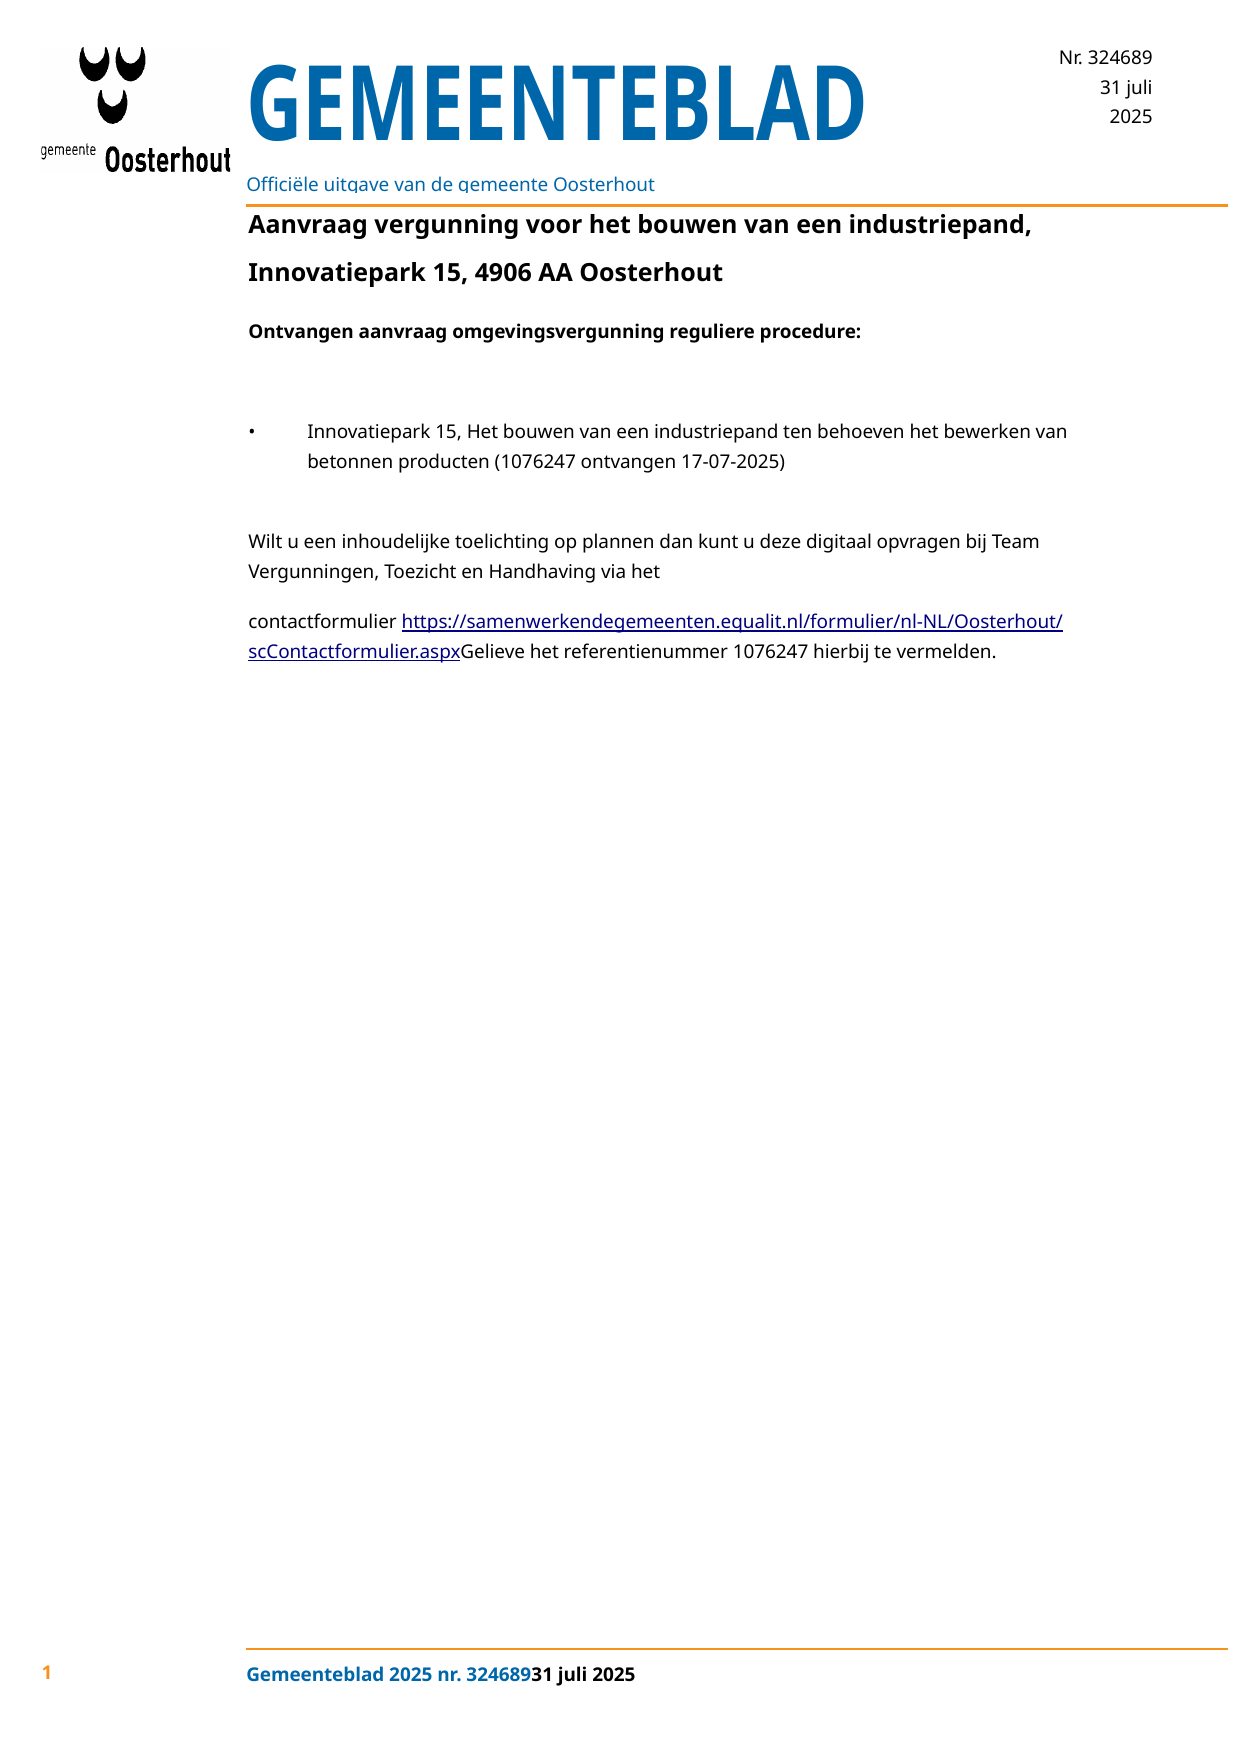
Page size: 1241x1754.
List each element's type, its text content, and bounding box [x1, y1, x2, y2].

text contactformulier https://samenwerkendegemeenten.equalit.nl/formulier/nl-NL/Oosterhout/scContactformulier.aspxGelieve het referentienummer 1076247 hierbij te vermelden. [248, 608, 1152, 664]
text Wilt u een inhoudelijke toelichting op plannen dan kunt u deze digitaal opvragen bij Team Vergunningen, Toezicht en Handhaving via het [248, 528, 1152, 584]
list Innovatiepark 15, Het bouwen van een industriepand ten behoeven het bewerken van betonnen producten (1076247 ontvangen 17-07-2025) [248, 419, 1152, 474]
text Ontvangen aanvraag omgevingsvergunning reguliere procedure: [248, 318, 1152, 344]
picture [41, 47, 231, 172]
text Aanvraag vergunning voor het bouwen van een industriepand, Innovatiepark 15, 4906 AA Oosterhout [248, 207, 1152, 288]
